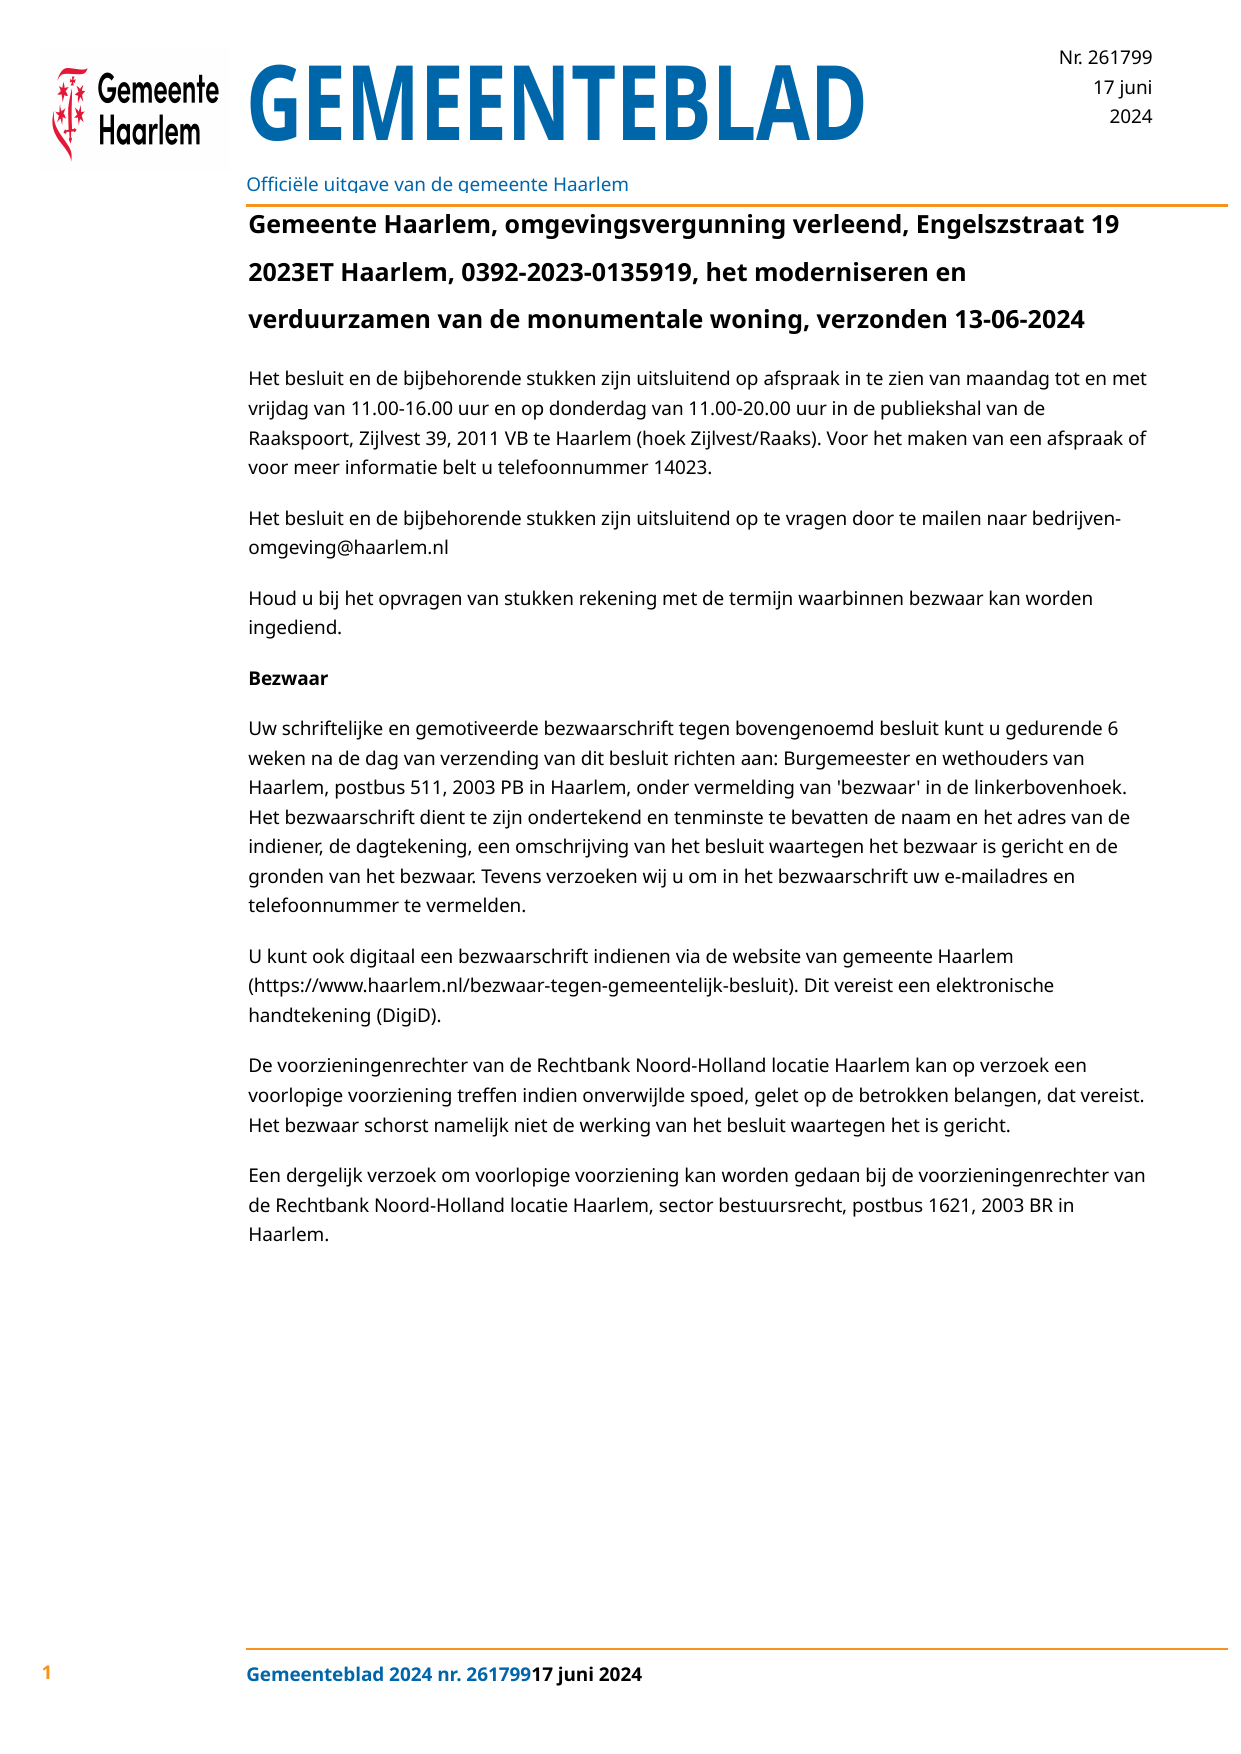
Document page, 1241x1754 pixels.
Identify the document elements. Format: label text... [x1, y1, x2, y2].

text Een dergelijk verzoek om voorlopige voorziening kan worden gedaan bij de voorzieningenrechter van de Rechtbank Noord-Holland locatie Haarlem, sector bestuursrecht, postbus 1621, 2003 BR in Haarlem. [248, 1162, 1152, 1247]
text Uw schriftelijke en gemotiveerde bezwaarschrift tegen bovengenoemd besluit kunt u gedurende 6 weken na de dag van verzending van dit besluit richten aan: Burgemeester en wethouders van Haarlem, postbus 511, 2003 PB in Haarlem, onder vermelding van 'bezwaar' in de linkerbovenhoek. Het bezwaarschrift dient te zijn ondertekend en tenminste te bevatten de naam en het adres van de indiener, de dagtekening, een omschrijving van het besluit waartegen het bezwaar is gericht en de gronden van het bezwaar. Tevens verzoeken wij u om in het bezwaarschrift uw e-mailadres en telefoonnummer te vermelden. [248, 715, 1152, 918]
text Bezwaar [248, 665, 1152, 690]
picture [41, 47, 231, 172]
text U kunt ook digitaal een bezwaarschrift indienen via de website van gemeente Haarlem (https://www.haarlem.nl/bezwaar-tegen-gemeentelijk-besluit). Dit vereist een elektronische handtekening (DigiD). [248, 943, 1152, 1028]
text Gemeente Haarlem, omgevingsvergunning verleend, Engelszstraat 19 2023ET Haarlem, 0392-2023-0135919, het moderniseren en verduurzamen van de monumentale woning, verzonden 13-06-2024 [248, 207, 1152, 336]
text Het besluit en de bijbehorende stukken zijn uitsluitend op te vragen door te mailen naar bedrijven-omgeving@haarlem.nl [248, 505, 1152, 560]
text Het besluit en de bijbehorende stukken zijn uitsluitend op afspraak in te zien van maandag tot en met vrijdag van 11.00-16.00 uur en op donderdag van 11.00-20.00 uur in de publiekshal van de Raakspoort, Zijlvest 39, 2011 VB te Haarlem (hoek Zijlvest/Raaks). Voor het maken van een afspraak of voor meer informatie belt u telefoonnummer 14023. [248, 366, 1152, 480]
text De voorzieningenrechter van de Rechtbank Noord-Holland locatie Haarlem kan op verzoek een voorlopige voorziening treffen indien onverwijlde spoed, gelet op de betrokken belangen, dat vereist. Het bezwaar schorst namelijk niet de werking van het besluit waartegen het is gericht. [248, 1053, 1152, 1137]
text Houd u bij het opvragen van stukken rekening met de termijn waarbinnen bezwaar kan worden ingediend. [248, 585, 1152, 640]
